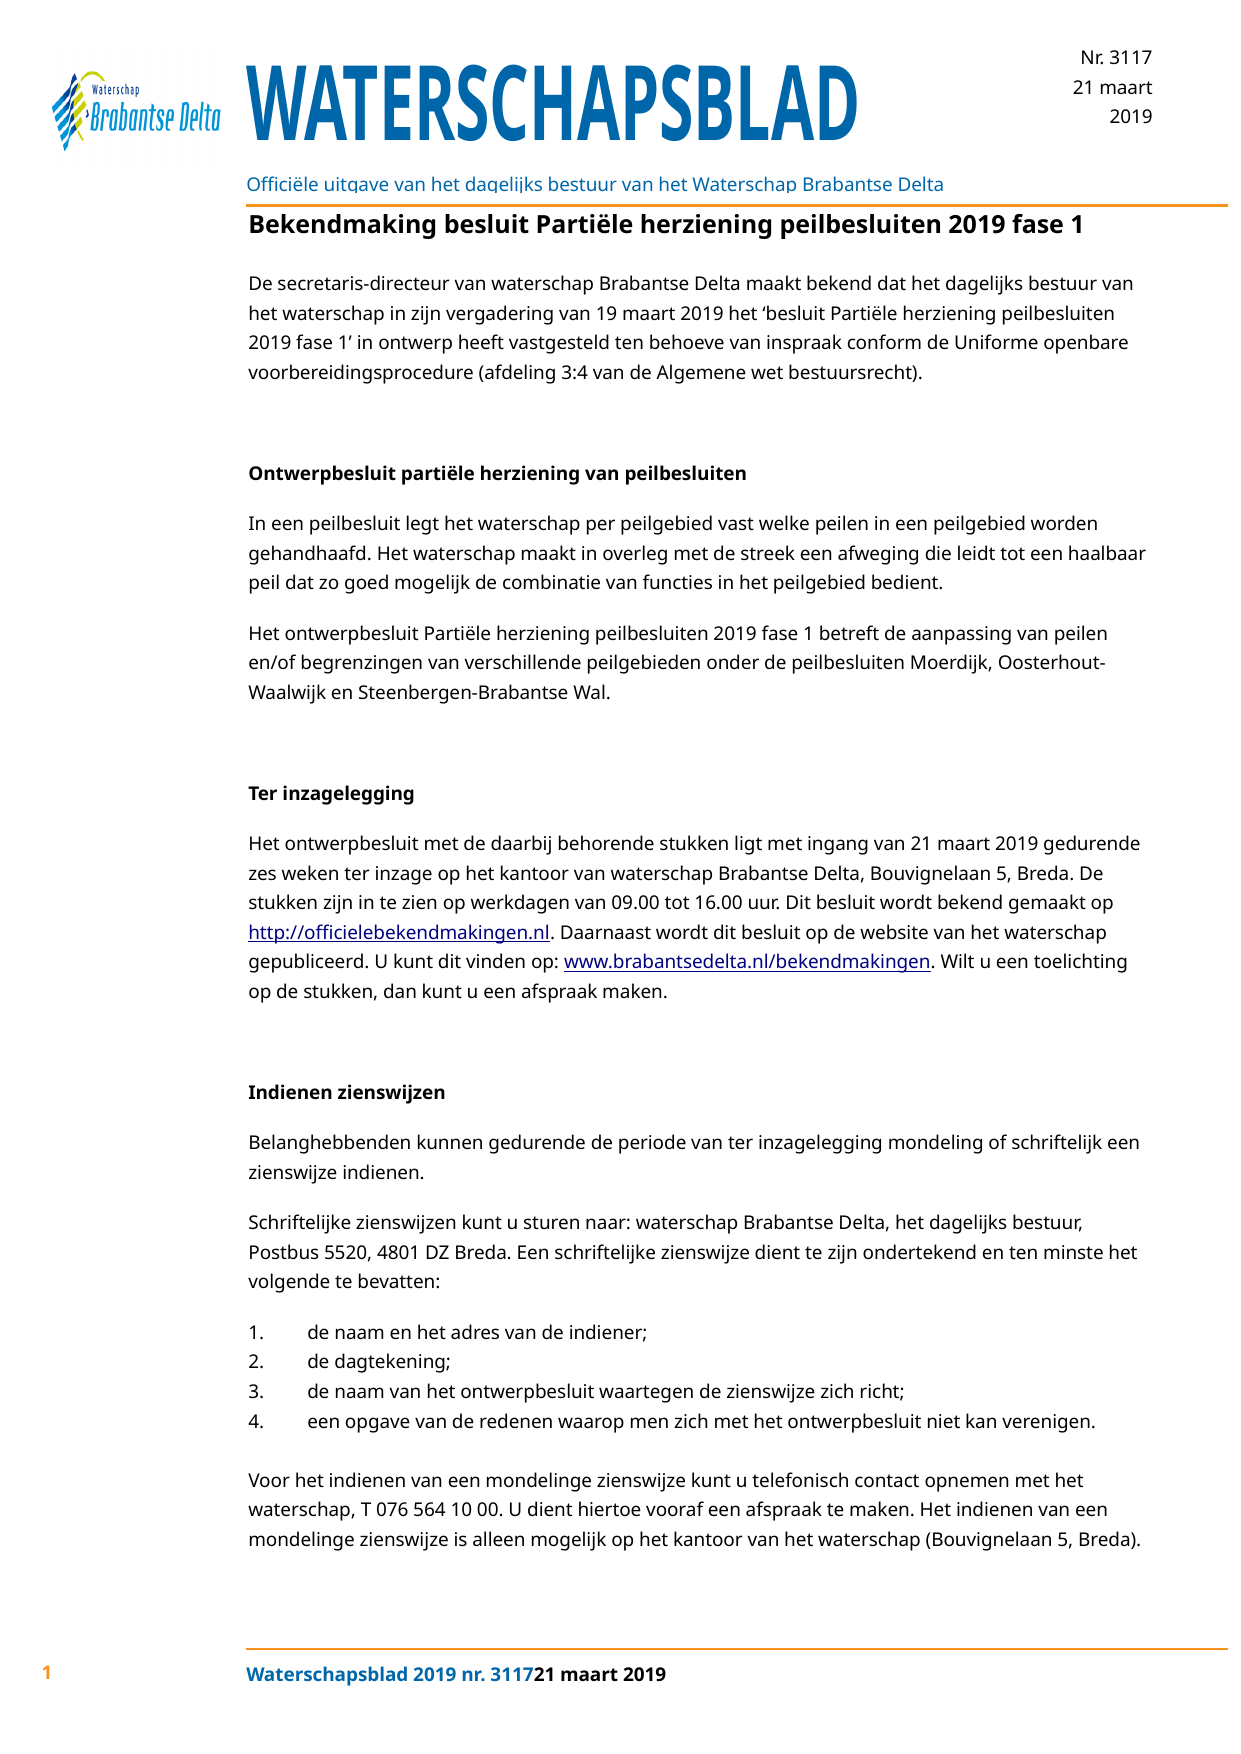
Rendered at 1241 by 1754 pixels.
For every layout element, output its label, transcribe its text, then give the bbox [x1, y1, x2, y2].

text In een peilbesluit legt het waterschap per peilgebied vast welke peilen in een peilgebied worden gehandhaafd. Het waterschap maakt in overleg met de streek een afweging die leidt tot een haalbaar peil dat zo goed mogelijk de combinatie van functies in het peilgebied bedient. [248, 510, 1152, 595]
text Ontwerpbesluit partiële herziening van peilbesluiten [248, 460, 1152, 486]
list de naam van het ontwerpbesluit waartegen de zienswijze zich richt; [248, 1378, 1152, 1404]
text Bekendmaking besluit Partiële herziening peilbesluiten 2019 fase 1 [248, 207, 1152, 241]
list een opgave van de redenen waarop men zich met het ontwerpbesluit niet kan verenigen. [248, 1408, 1152, 1433]
list de dagtekening; [248, 1349, 1152, 1374]
text Ter inzagelegging [248, 780, 1152, 806]
text Indienen zienswijzen [248, 1079, 1152, 1105]
picture [41, 47, 231, 172]
list de naam en het adres van de indiener; [248, 1319, 1152, 1345]
text Het ontwerpbesluit Partiële herziening peilbesluiten 2019 fase 1 betreft de aanpassing van peilen en/of begrenzingen van verschillende peilgebieden onder de peilbesluiten Moerdijk, Oosterhout-Waalwijk en Steenbergen-Brabantse Wal. [248, 620, 1152, 705]
text De secretaris-directeur van waterschap Brabantse Delta maakt bekend dat het dagelijks bestuur van het waterschap in zijn vergadering van 19 maart 2019 het ‘besluit Partiële herziening peilbesluiten 2019 fase 1’ in ontwerp heeft vastgesteld ten behoeve van inspraak conform de Uniforme openbare voorbereidingsprocedure (afdeling 3:4 van de Algemene wet bestuursrecht). [248, 270, 1152, 385]
text Belanghebbenden kunnen gedurende de periode van ter inzagelegging mondeling of schriftelijk een zienswijze indienen. [248, 1129, 1152, 1185]
text Voor het indienen van een mondelinge zienswijze kunt u telefonisch contact opnemen met het waterschap, T 076 564 10 00. U dient hiertoe vooraf een afspraak te maken. Het indienen van een mondelinge zienswijze is alleen mogelijk op het kantoor van het waterschap (Bouvignelaan 5, Breda). [248, 1467, 1152, 1552]
text Het ontwerpbesluit met de daarbij behorende stukken ligt met ingang van 21 maart 2019 gedurende zes weken ter inzage op het kantoor van waterschap Brabantse Delta, Bouvignelaan 5, Breda. De stukken zijn in te zien op werkdagen van 09.00 tot 16.00 uur. Dit besluit wordt bekend gemaakt op http://officielebekendmakingen.nl. Daarnaast wordt dit besluit op de website van het waterschap gepubliceerd. U kunt dit vinden op: www.brabantsedelta.nl/bekendmakingen. Wilt u een toelichting op de stukken, dan kunt u een afspraak maken. [248, 830, 1152, 1004]
text Schriftelijke zienswijzen kunt u sturen naar: waterschap Brabantse Delta, het dagelijks bestuur, Postbus 5520, 4801 DZ Breda. Een schriftelijke zienswijze dient te zijn ondertekend en ten minste het volgende te bevatten: [248, 1209, 1152, 1294]
